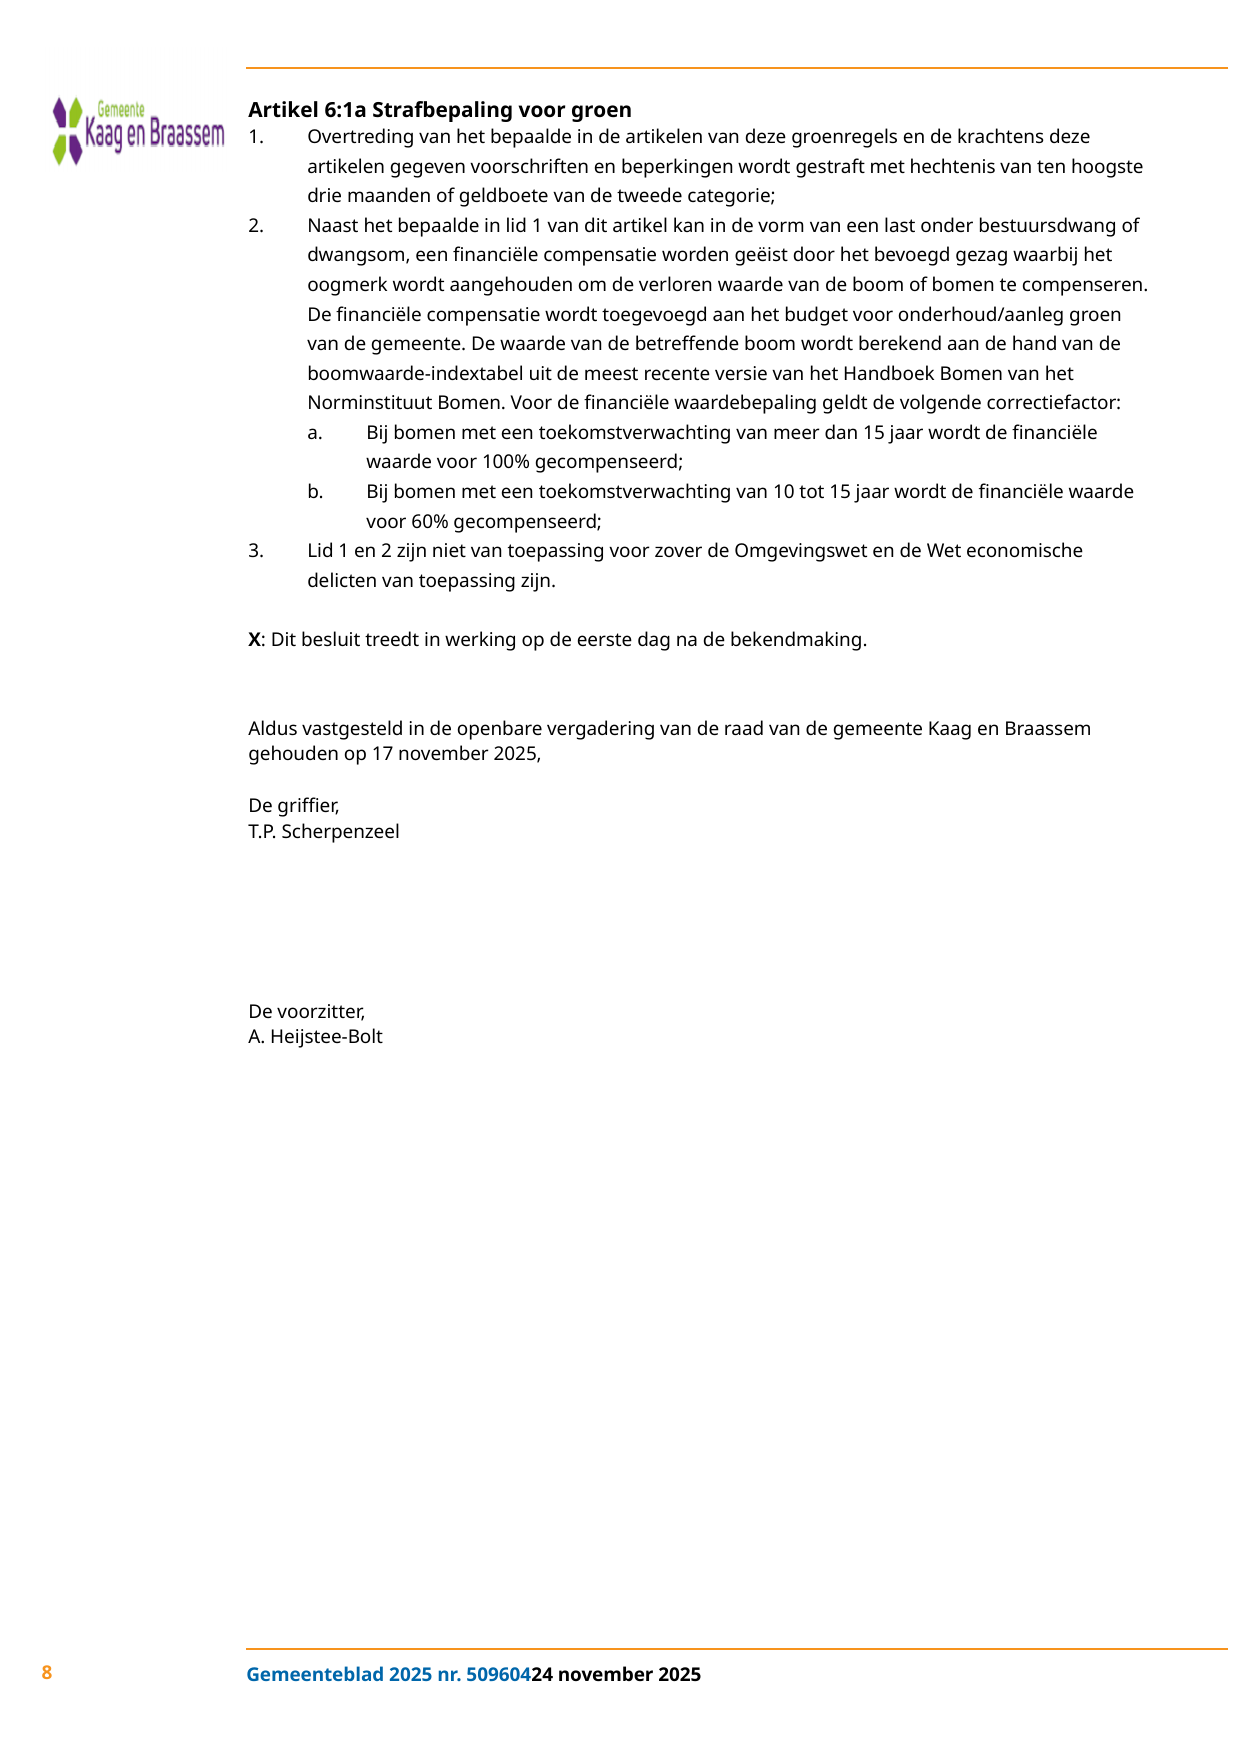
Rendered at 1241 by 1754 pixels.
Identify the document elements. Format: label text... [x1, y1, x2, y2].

list Overtreding van het bepaalde in de artikelen van deze groenregels en de krachtens deze artikelen gegeven voorschriften en beperkingen wordt gestraft met hechtenis van ten hoogste drie maanden of geldboete van de tweede categorie; [248, 123, 1152, 208]
text Artikel 6:1a Strafbepaling voor groen [248, 95, 1152, 123]
text De griffier, [248, 792, 1152, 818]
picture [41, 47, 231, 172]
text Aldus vastgesteld in de openbare vergadering van de raad van de gemeente Kaag en Braassem gehouden op 17 november 2025, [248, 715, 1152, 766]
list Bij bomen met een toekomstverwachting van 10 tot 15 jaar wordt de financiële waarde voor 60% gecompenseerd; [307, 478, 1152, 533]
text A. Heijstee-Bolt [248, 1024, 1152, 1049]
list Naast het bepaalde in lid 1 van dit artikel kan in de vorm van een last onder bestuursdwang of dwangsom, een financiële compensatie worden geëist door het bevoegd gezag waarbij het oogmerk wordt aangehouden om de verloren waarde van de boom of bomen te compenseren. De financiële compensatie wordt toegevoegd aan het budget voor onderhoud/aanleg groen van de gemeente. De waarde van de betreffende boom wordt berekend aan de hand van de boomwaarde-indextabel uit de meest recente versie van het Handboek Bomen van het Norminstituut Bomen. Voor de financiële waardebepaling geldt de volgende correctiefactor: [248, 212, 1152, 415]
list Lid 1 en 2 zijn niet van toepassing voor zover de Omgevingswet en de Wet economische delicten van toepassing zijn. [248, 537, 1152, 593]
list Bij bomen met een toekomstverwachting van meer dan 15 jaar wordt de financiële waarde voor 100% gecompenseerd; [307, 419, 1152, 474]
text De voorzitter, [248, 998, 1152, 1024]
text X: Dit besluit treedt in werking op de eerste dag na de bekendmaking. [248, 626, 1152, 652]
text T.P. Scherpenzeel [248, 818, 1152, 843]
